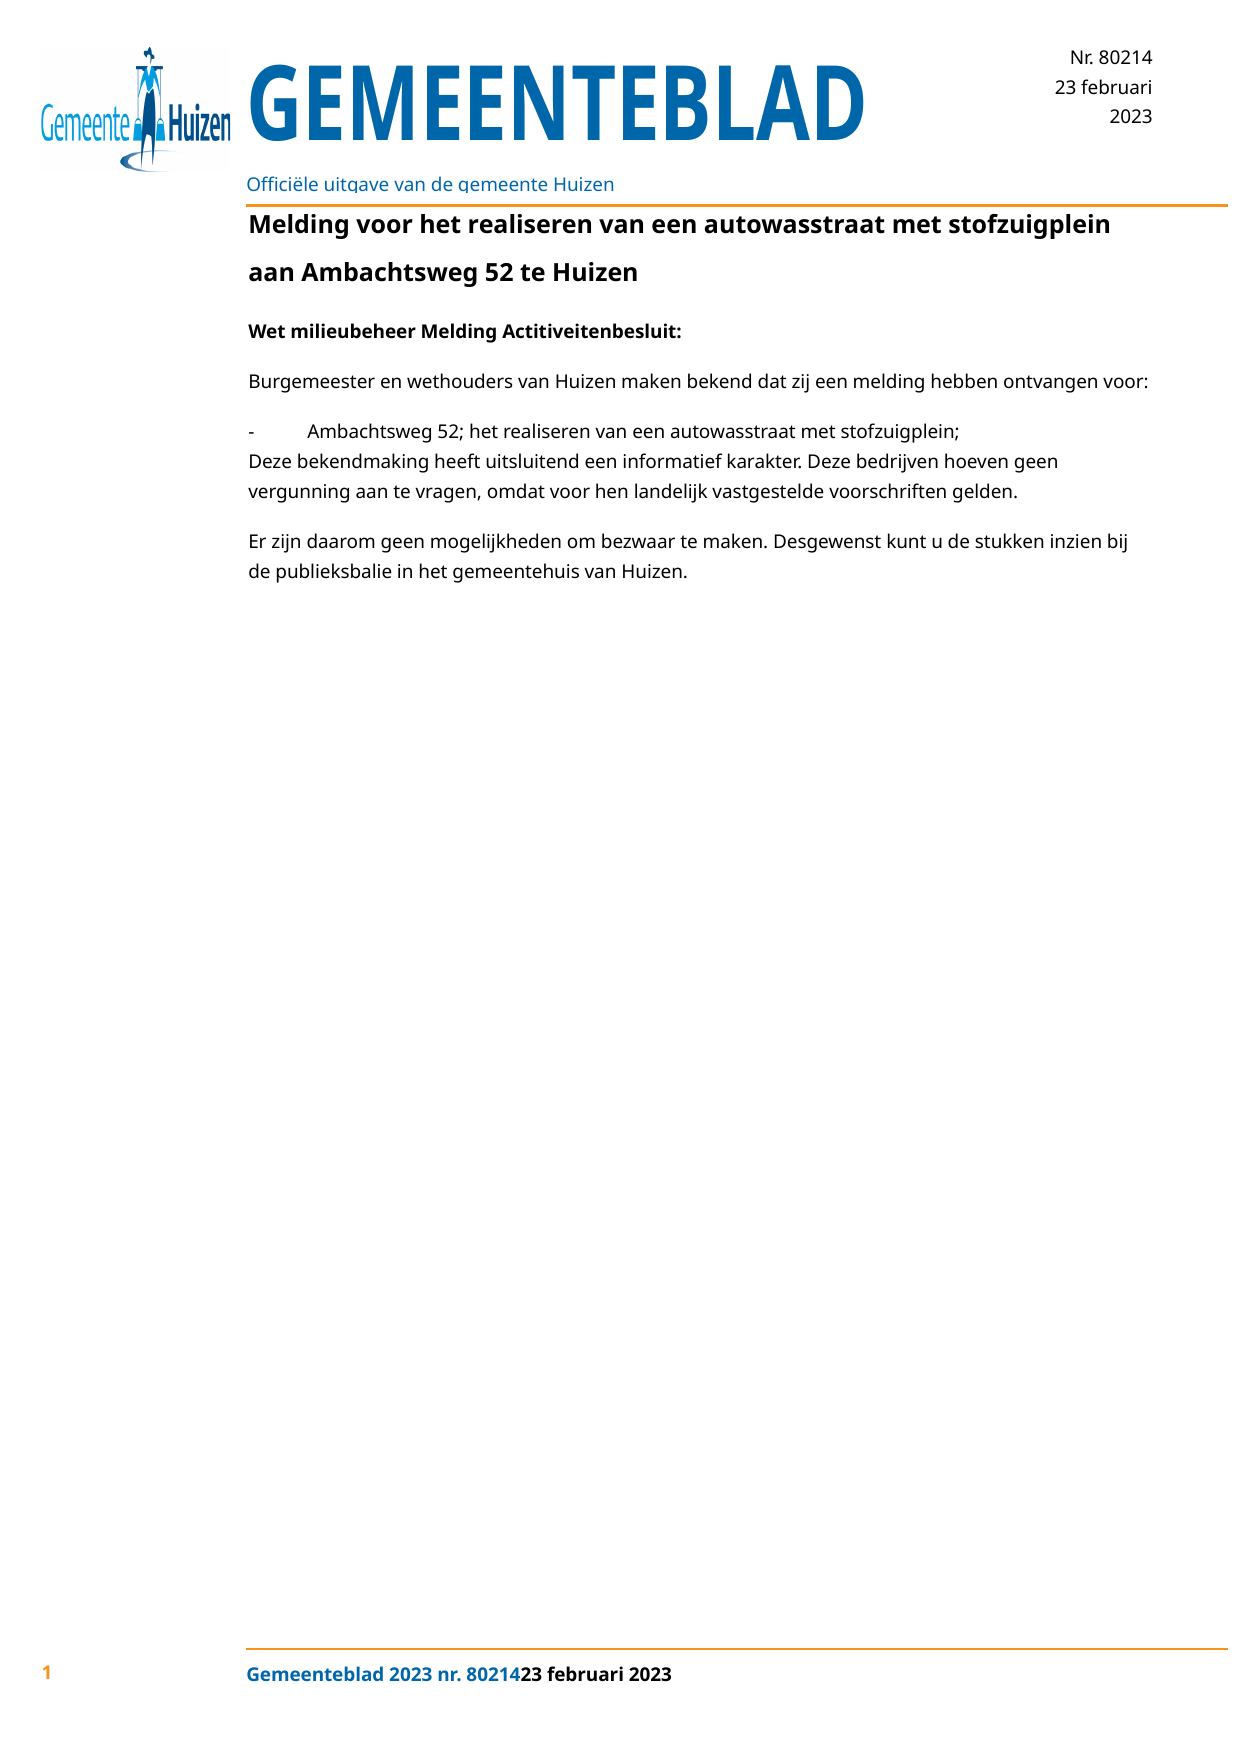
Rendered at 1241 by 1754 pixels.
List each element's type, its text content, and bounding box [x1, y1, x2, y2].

text Burgemeester en wethouders van Huizen maken bekend dat zij een melding hebben ontvangen voor: [248, 368, 1152, 394]
text Wet milieubeheer Melding Actitiveitenbesluit: [248, 318, 1152, 344]
text Er zijn daarom geen mogelijkheden om bezwaar te maken. Desgewenst kunt u de stukken inzien bij de publieksbalie in het gemeentehuis van Huizen. [248, 528, 1152, 584]
text Deze bekendmaking heeft uitsluitend een informatief karakter. Deze bedrijven hoeven geen vergunning aan te vragen, omdat voor hen landelijk vastgestelde voorschriften gelden. [248, 448, 1152, 504]
picture [41, 47, 231, 172]
text Melding voor het realiseren van een autowasstraat met stofzuigplein aan Ambachtsweg 52 te Huizen [248, 207, 1152, 288]
list Ambachtsweg 52; het realiseren van een autowasstraat met stofzuigplein; [248, 419, 1152, 444]
